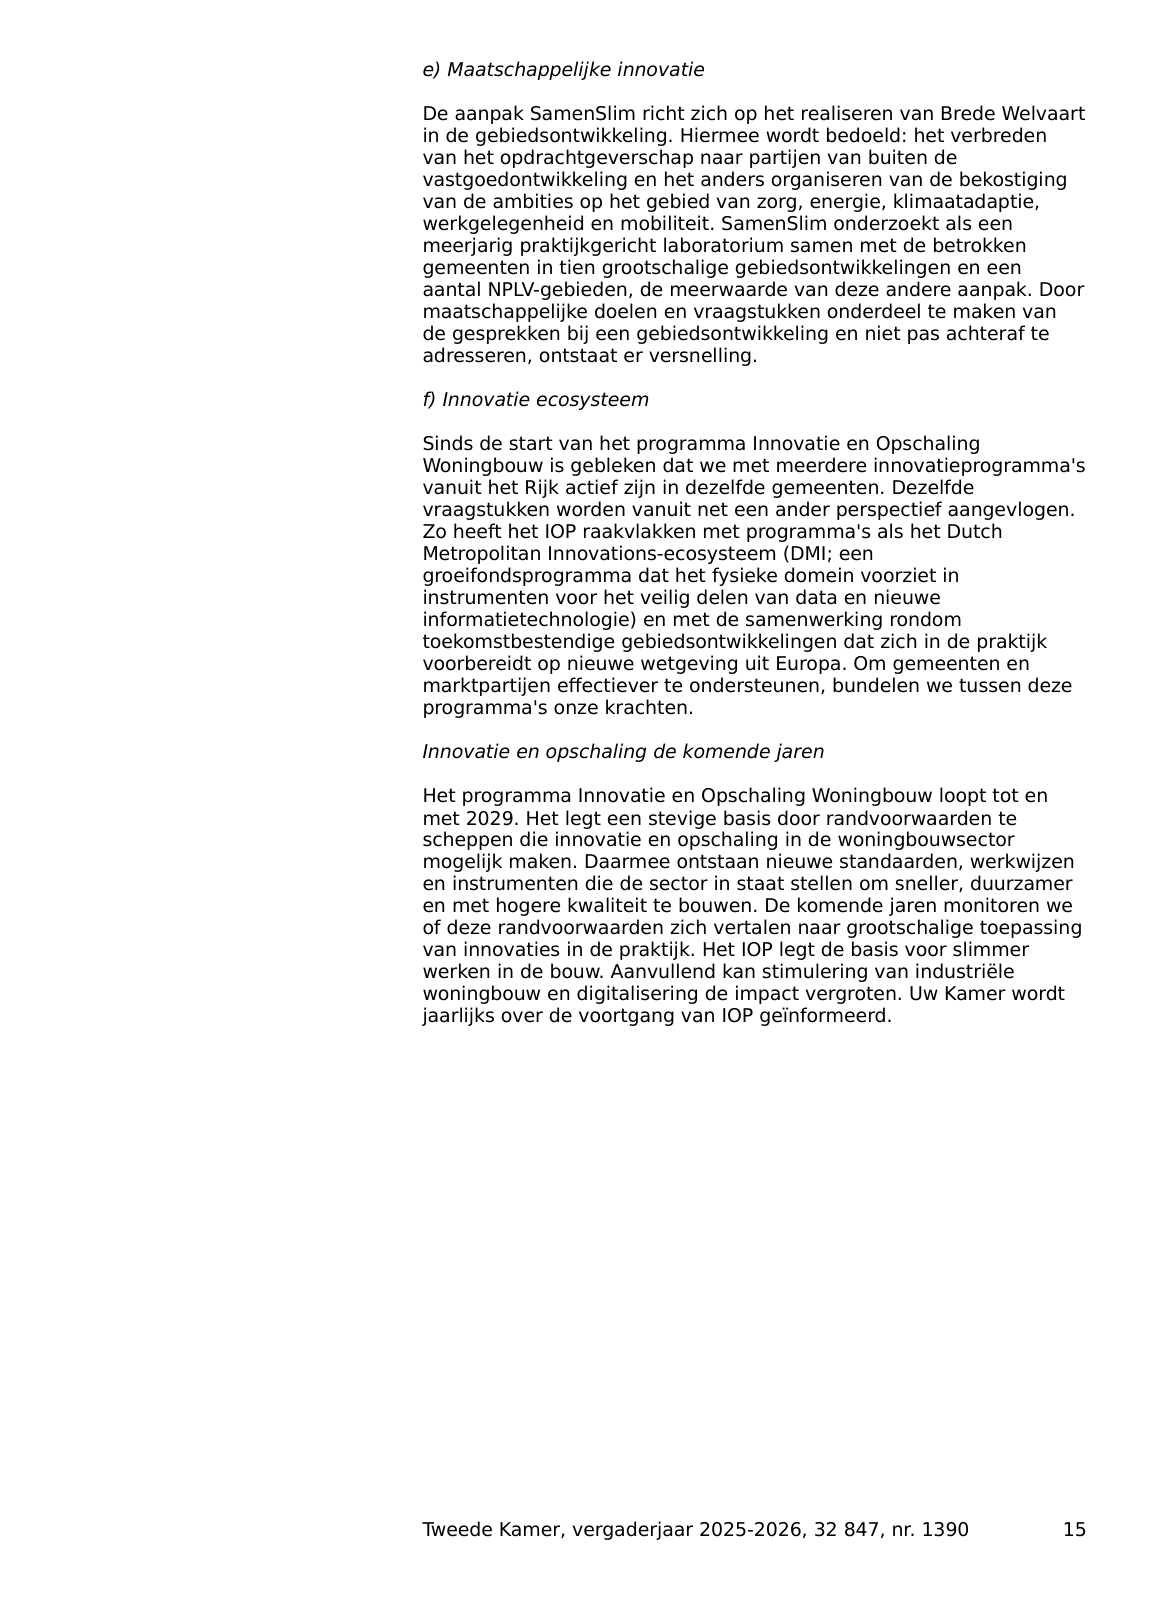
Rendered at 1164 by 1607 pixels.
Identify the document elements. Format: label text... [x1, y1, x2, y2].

subtitle f) Innovatie ecosysteem [422, 389, 1087, 411]
text De aanpak SamenSlim richt zich op het realiseren van Brede Welvaart in de gebiedsontwikkeling. Hiermee wordt bedoeld: het verbreden van het opdrachtgeverschap naar partijen van buiten de vastgoedontwikkeling en het anders organiseren van de bekostiging van de ambities op het gebied van zorg, energie, klimaatadaptie, werkgelegenheid en mobiliteit. SamenSlim onderzoekt als een meerjarig praktijkgericht laboratorium samen met de betrokken gemeenten in tien grootschalige gebiedsontwikkelingen en een aantal NPLV-gebieden, de meerwaarde van deze andere aanpak. Door maatschappelijke doelen en vraagstukken onderdeel te maken van de gesprekken bij een gebiedsontwikkeling en niet pas achteraf te adresseren, ontstaat er versnelling. [422, 103, 1087, 367]
subtitle e) Maatschappelijke innovatie [422, 59, 1087, 81]
text Sinds de start van het programma Innovatie en Opschaling Woningbouw is gebleken dat we met meerdere innovatieprogramma's vanuit het Rijk actief zijn in dezelfde gemeenten. Dezelfde vraagstukken worden vanuit net een ander perspectief aangevlogen. Zo heeft het IOP raakvlakken met programma's als het Dutch Metropolitan Innovations-ecosysteem (DMI; een groeifondsprogramma dat het fysieke domein voorziet in instrumenten voor het veilig delen van data en nieuwe informatietechnologie) en met de samenwerking rondom toekomstbestendige gebiedsontwikkelingen dat zich in de praktijk voorbereidt op nieuwe wetgeving uit Europa. Om gemeenten en marktpartijen effectiever te ondersteunen, bundelen we tussen deze programma's onze krachten. [422, 433, 1087, 719]
subtitle Innovatie en opschaling de komende jaren [422, 741, 1087, 763]
text Het programma Innovatie en Opschaling Woningbouw loopt tot en met 2029. Het legt een stevige basis door randvoorwaarden te scheppen die innovatie en opschaling in de woningbouwsector mogelijk maken. Daarmee ontstaan nieuwe standaarden, werkwijzen en instrumenten die de sector in staat stellen om sneller, duurzamer en met hogere kwaliteit te bouwen. De komende jaren monitoren we of deze randvoorwaarden zich vertalen naar grootschalige toepassing van innovaties in de praktijk. Het IOP legt de basis voor slimmer werken in de bouw. Aanvullend kan stimulering van industriële woningbouw en digitalisering de impact vergroten. Uw Kamer wordt jaarlijks over de voortgang van IOP geïnformeerd. [422, 785, 1087, 1027]
